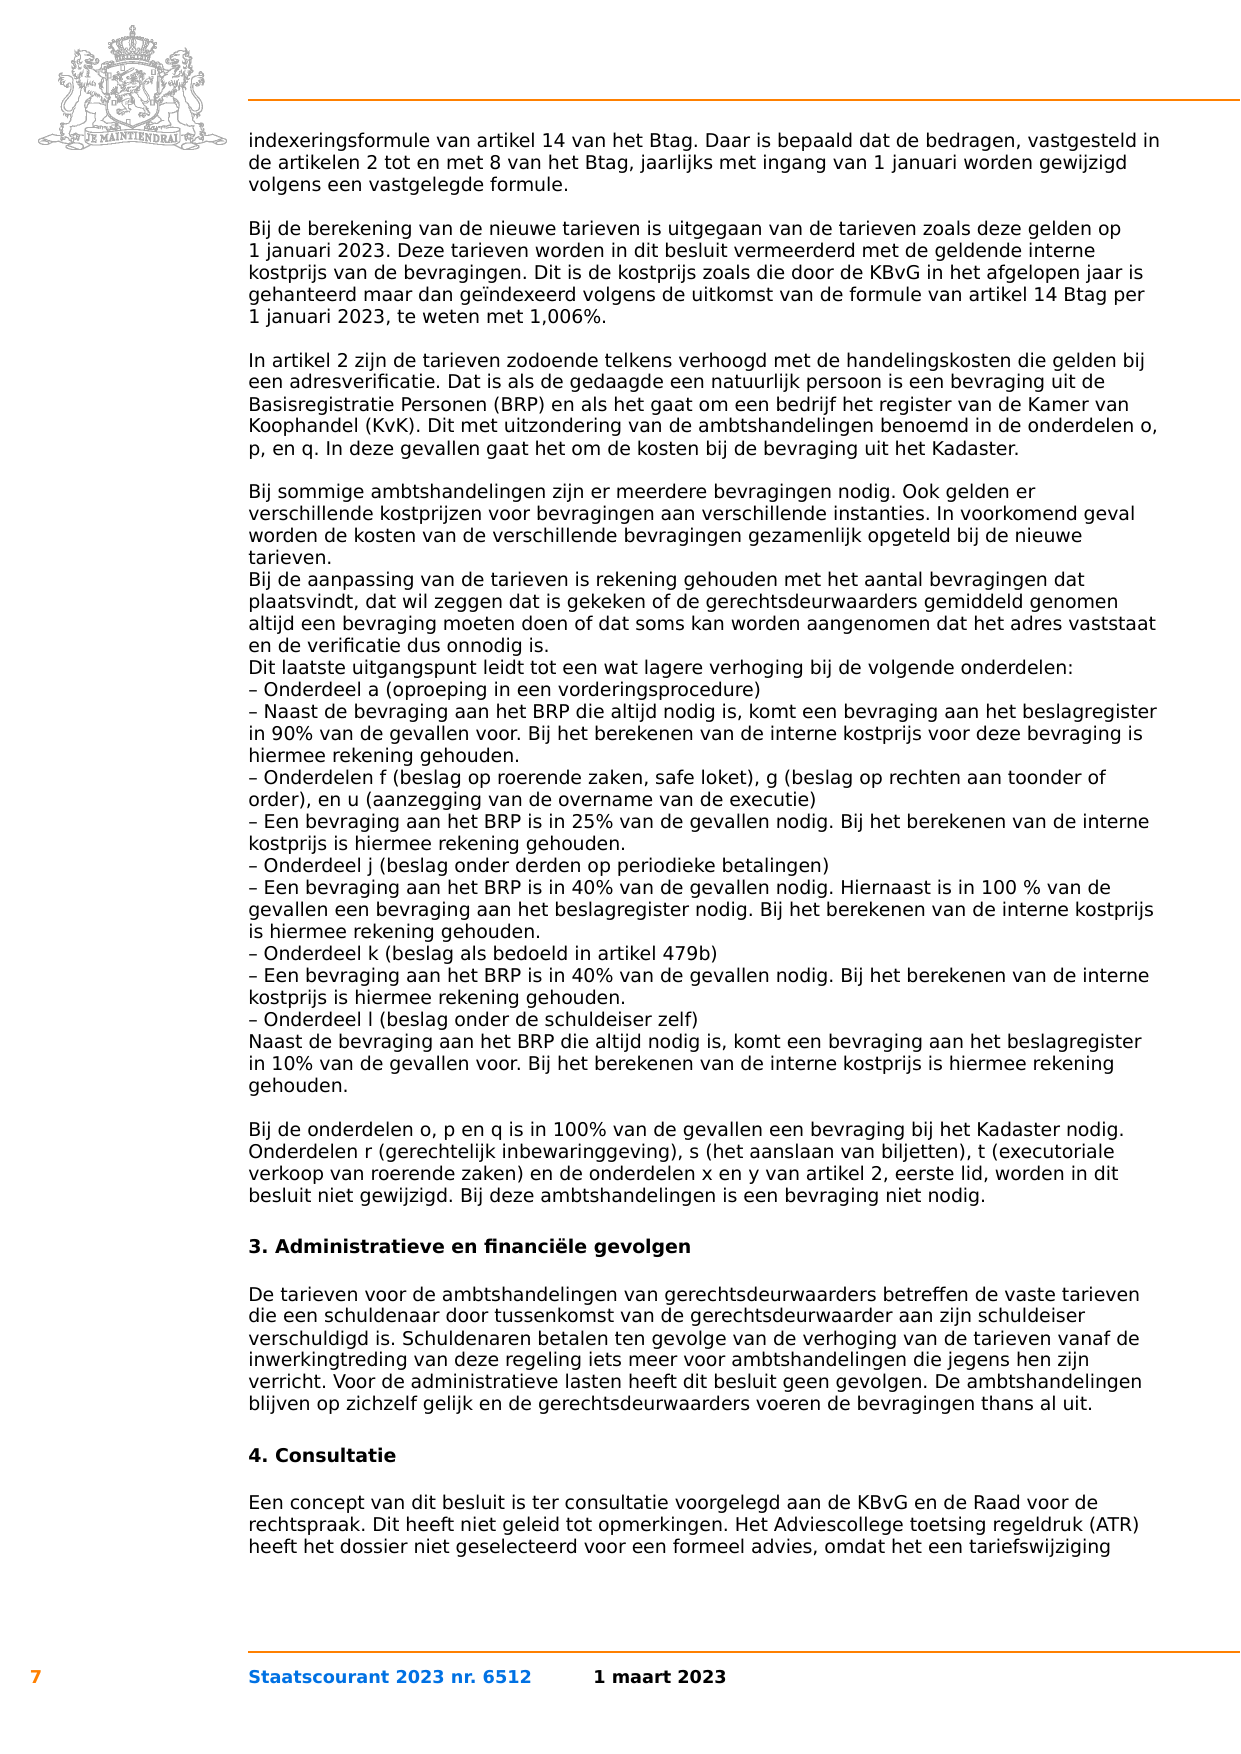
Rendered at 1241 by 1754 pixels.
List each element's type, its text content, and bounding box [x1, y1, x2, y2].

subtitle 3. Administratieve en financiële gevolgen [248, 1236, 1163, 1258]
text In artikel 2 zijn de tarieven zodoende telkens verhoogd met de handelingskosten die gelden bij een adresverificatie. Dat is als de gedaagde een natuurlijk persoon is een bevraging uit de Basisregistratie Personen (BRP) en als het gaat om een bedrijf het register van de Kamer van Koophandel (KvK). Dit met uitzondering van de ambtshandelingen benoemd in de onderdelen o, p, en q. In deze gevallen gaat het om de kosten bij de bevraging uit het Kadaster. [248, 349, 1163, 459]
text De tarieven voor de ambtshandelingen van gerechtsdeurwaarders betreffen de vaste tarieven die een schuldenaar door tussenkomst van de gerechtsdeurwaarder aan zijn schuldeiser verschuldigd is. Schuldenaren betalen ten gevolge van de verhoging van de tarieven vanaf de inwerkingtreding van deze regeling iets meer voor ambtshandelingen die jegens hen zijn verricht. Voor de administratieve lasten heeft dit besluit geen gevolgen. De ambtshandelingen blijven op zichzelf gelijk en de gerechtsdeurwaarders voeren de bevragingen thans al uit. [248, 1283, 1163, 1415]
subtitle 4. Consultatie [248, 1445, 1163, 1467]
text Onderdelen r (gerechtelijk inbewaringgeving), s (het aanslaan van biljetten), t (executoriale verkoop van roerende zaken) en de onderdelen x en y van artikel 2, eerste lid, worden in dit besluit niet gewijzigd. Bij deze ambtshandelingen is een bevraging niet nodig. [248, 1141, 1163, 1206]
text Een concept van dit besluit is ter consultatie voorgelegd aan de KBvG en de Raad voor de rechtspraak. Dit heeft niet geleid tot opmerkingen. Het Adviescollege toetsing regeldruk (ATR) heeft het dossier niet geselecteerd voor een formeel advies, omdat het een tariefswijziging [248, 1492, 1163, 1558]
text Bij de aanpassing van de tarieven is rekening gehouden met het aantal bevragingen dat plaatsvindt, dat wil zeggen dat is gekeken of de gerechtsdeurwaarders gemiddeld genomen altijd een bevraging moeten doen of dat soms kan worden aangenomen dat het adres vaststaat en de verificatie dus onnodig is. [248, 569, 1163, 657]
text Bij de onderdelen o, p en q is in 100% van de gevallen een bevraging bij het Kadaster nodig. [248, 1118, 1163, 1141]
text Naast de bevraging aan het BRP die altijd nodig is, komt een bevraging aan het beslagregister in 10% van de gevallen voor. Bij het berekenen van de interne kostprijs is hiermee rekening gehouden. [248, 1031, 1163, 1097]
text Bij sommige ambtshandelingen zijn er meerdere bevragingen nodig. Ook gelden er verschillende kostprijzen voor bevragingen aan verschillende instanties. In voorkomend geval worden de kosten van de verschillende bevragingen gezamenlijk opgeteld bij de nieuwe tarieven. [248, 481, 1163, 569]
text – Een bevraging aan het BRP is in 40% van de gevallen nodig. Hiernaast is in 100 % van de gevallen een bevraging aan het beslagregister nodig. Bij het berekenen van de interne kostprijs is hiermee rekening gehouden. [248, 877, 1163, 943]
text indexeringsformule van artikel 14 van het Btag. Daar is bepaald dat de bedragen, vastgesteld in de artikelen 2 tot en met 8 van het Btag, jaarlijks met ingang van 1 januari worden gewijzigd volgens een vastgelegde formule. [248, 130, 1163, 196]
text Bij de berekening van de nieuwe tarieven is uitgegaan van de tarieven zoals deze gelden op 1 januari 2023. Deze tarieven worden in dit besluit vermeerderd met de geldende interne kostprijs van de bevragingen. Dit is de kostprijs zoals die door de KBvG in het afgelopen jaar is gehanteerd maar dan geïndexeerd volgens de uitkomst van de formule van artikel 14 Btag per 1 januari 2023, te weten met 1,006%. [248, 218, 1163, 328]
text – Naast de bevraging aan het BRP die altijd nodig is, komt een bevraging aan het beslagregister in 90% van de gevallen voor. Bij het berekenen van de interne kostprijs voor deze bevraging is hiermee rekening gehouden. [248, 701, 1163, 767]
text – Onderdeel l (beslag onder de schuldeiser zelf) [248, 1009, 1163, 1031]
text – Een bevraging aan het BRP is in 25% van de gevallen nodig. Bij het berekenen van de interne kostprijs is hiermee rekening gehouden. [248, 811, 1163, 855]
text – Onderdeel a (oproeping in een vorderingsprocedure) [248, 679, 1163, 701]
text – Een bevraging aan het BRP is in 40% van de gevallen nodig. Bij het berekenen van de interne kostprijs is hiermee rekening gehouden. [248, 965, 1163, 1009]
text – Onderdelen f (beslag op roerende zaken, safe loket), g (beslag op rechten aan toonder of order), en u (aanzegging van de overname van de executie) [248, 767, 1163, 811]
text Dit laatste uitgangspunt leidt tot een wat lagere verhoging bij de volgende onderdelen: [248, 657, 1163, 679]
text – Onderdeel k (beslag als bedoeld in artikel 479b) [248, 943, 1163, 965]
text – Onderdeel j (beslag onder derden op periodieke betalingen) [248, 855, 1163, 877]
picture [38, 25, 227, 150]
